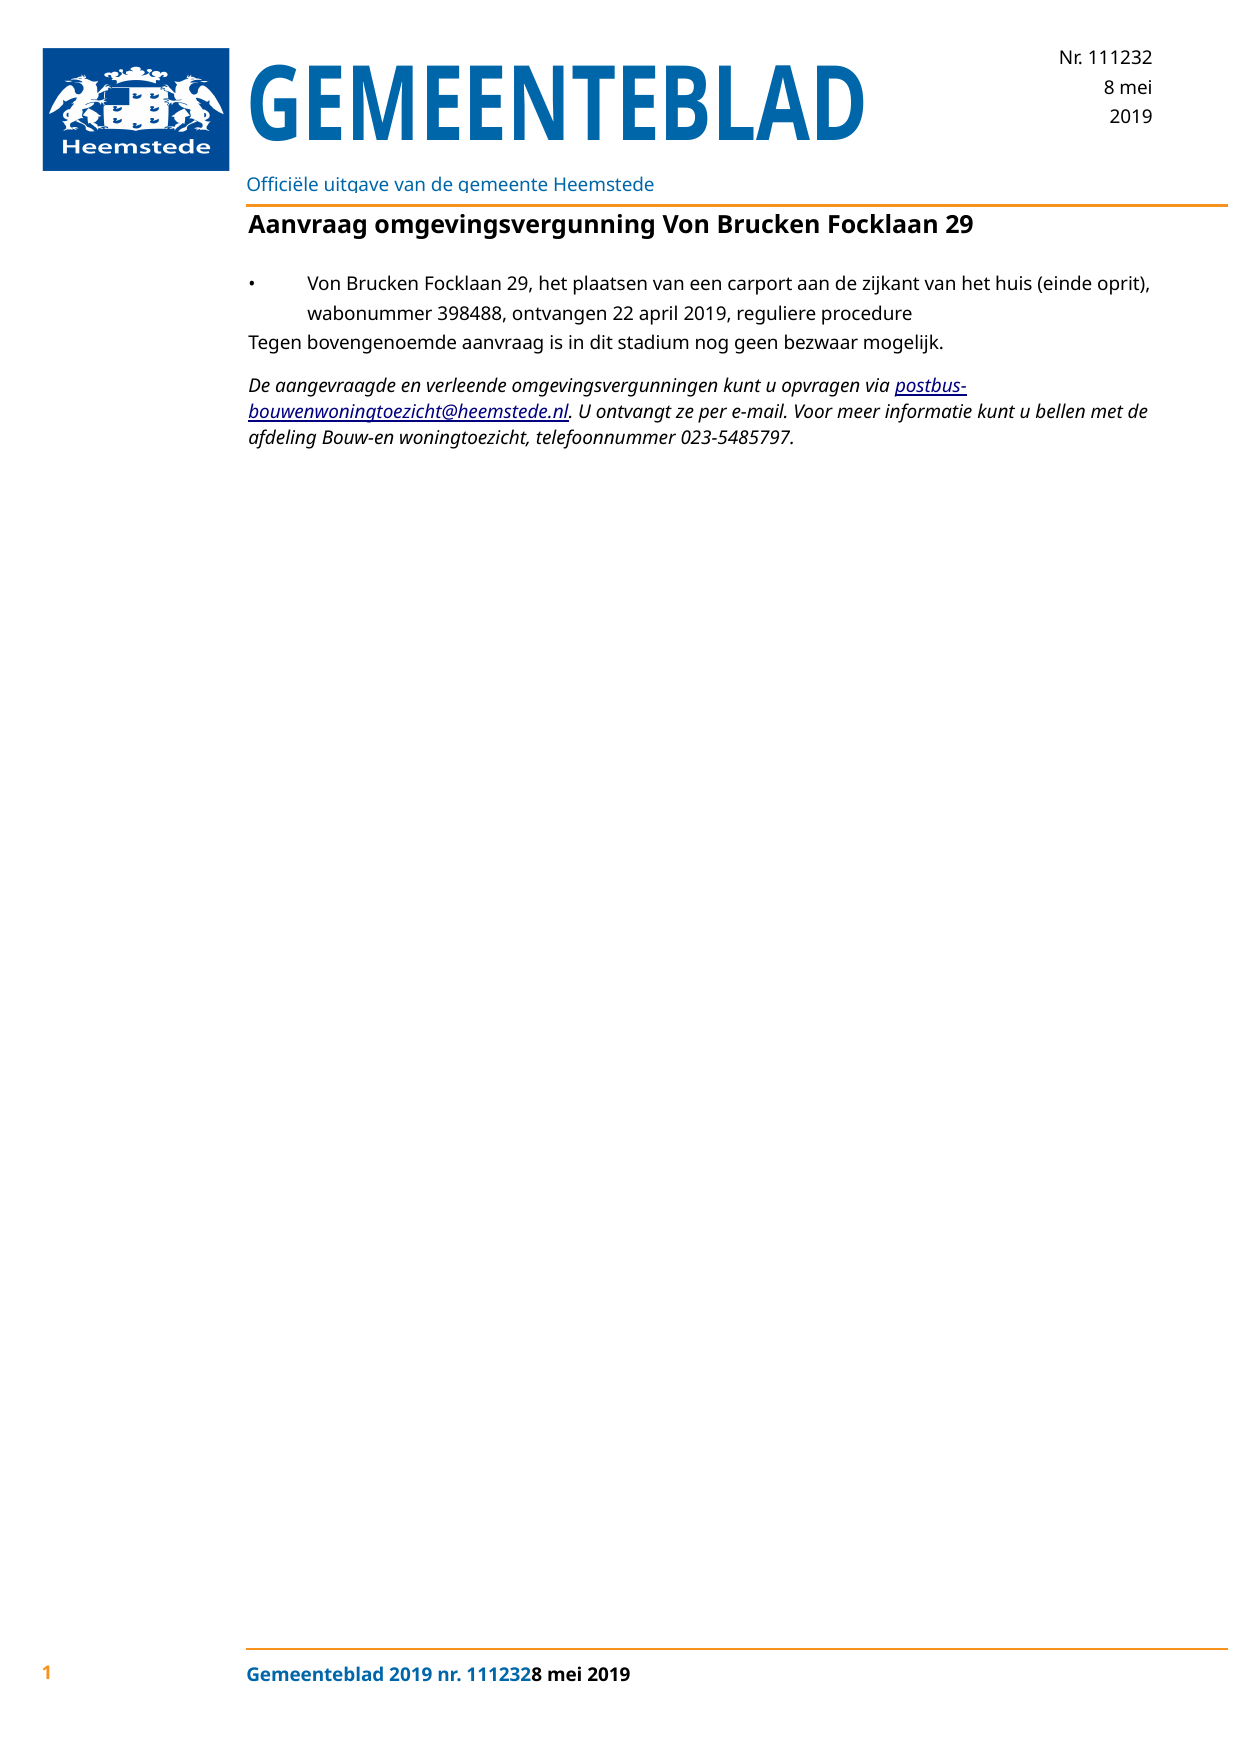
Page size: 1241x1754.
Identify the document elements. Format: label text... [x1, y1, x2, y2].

list Von Brucken Focklaan 29, het plaatsen van een carport aan de zijkant van het huis (einde oprit), wabonummer 398488, ontvangen 22 april 2019, reguliere procedure [248, 270, 1152, 326]
text Tegen bovengenoemde aanvraag is in dit stadium nog geen bezwaar mogelijk. [248, 329, 1152, 355]
text Aanvraag omgevingsvergunning Von Brucken Focklaan 29 [248, 207, 1152, 241]
picture [41, 47, 231, 172]
text De aangevraagde en verleende omgevingsvergunningen kunt u opvragen via postbus-bouwenwoningtoezicht@heemstede.nl. U ontvangt ze per e-mail. Voor meer informatie kunt u bellen met de afdeling Bouw-en woningtoezicht, telefoonnummer 023-5485797. [248, 373, 1152, 450]
